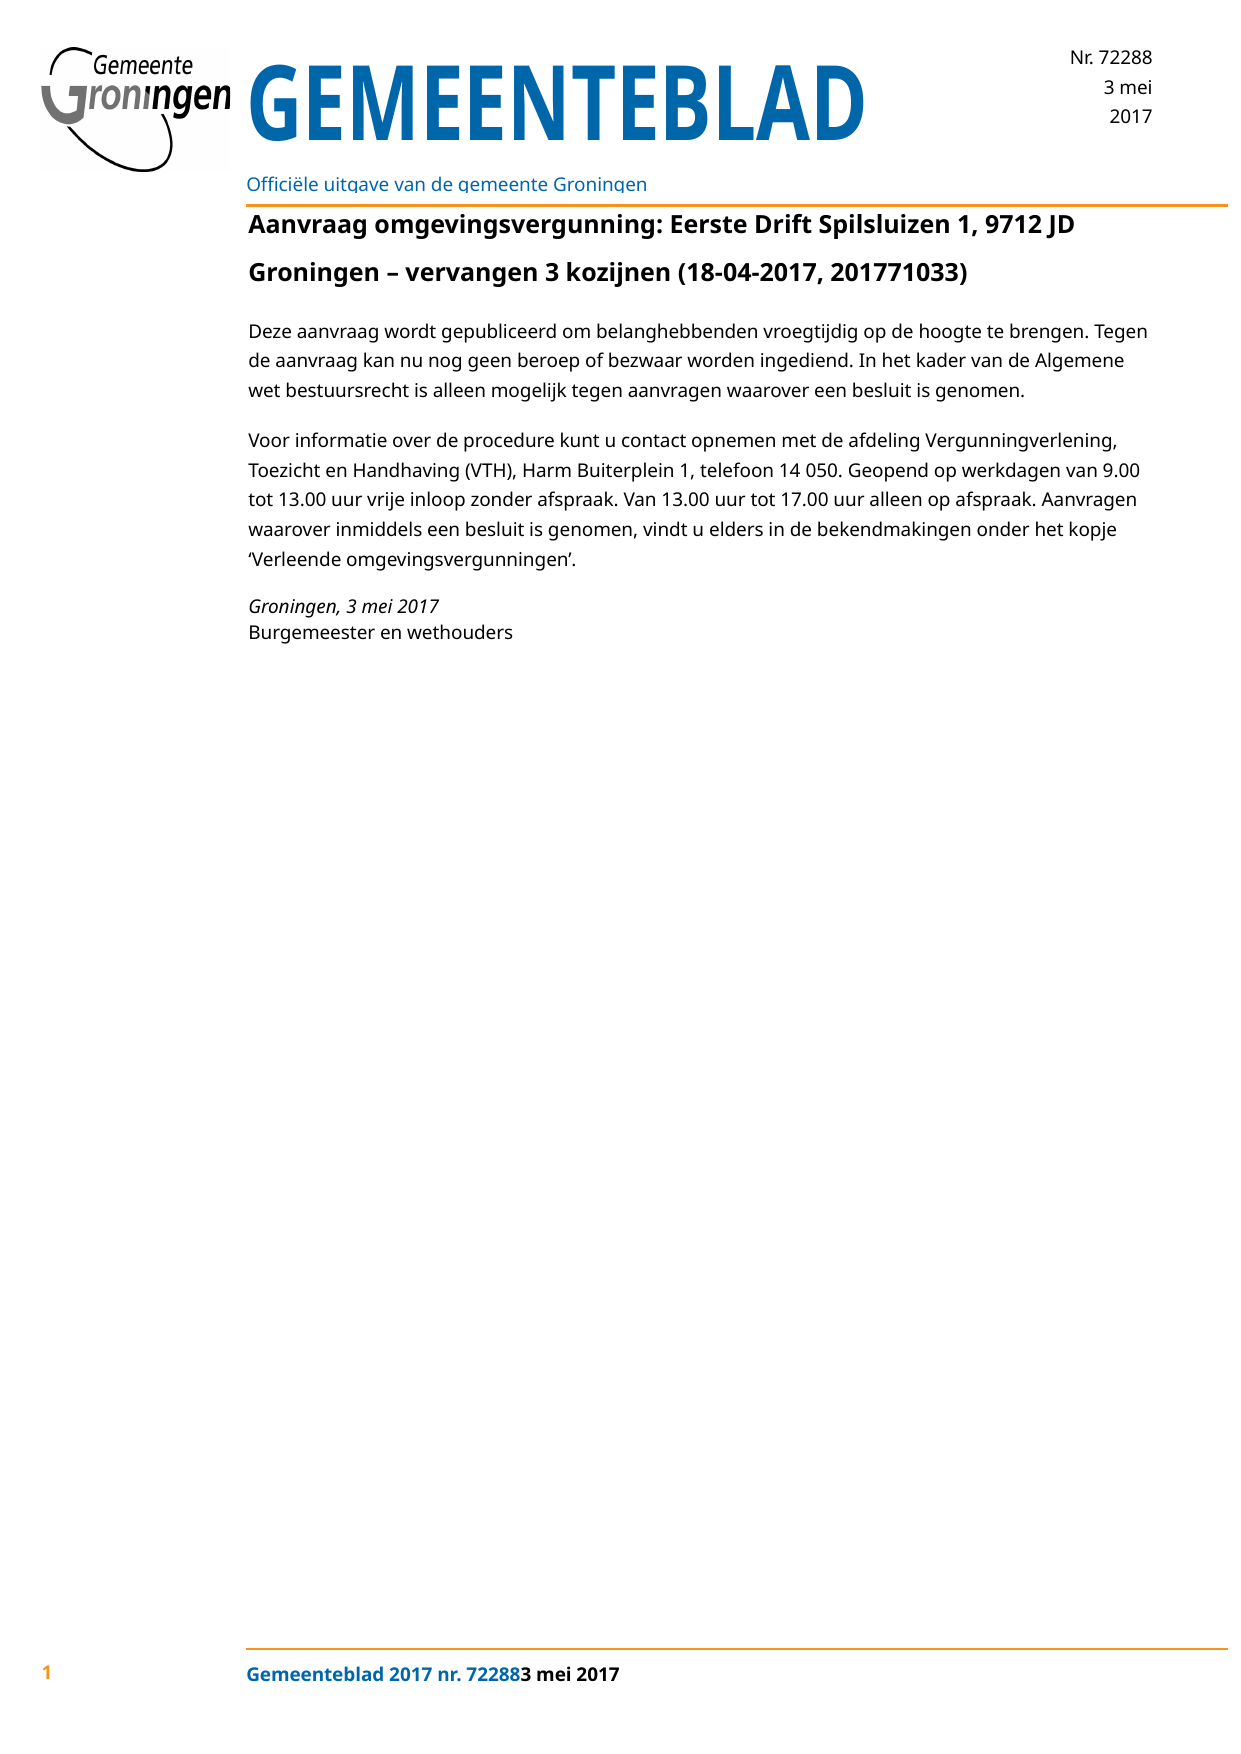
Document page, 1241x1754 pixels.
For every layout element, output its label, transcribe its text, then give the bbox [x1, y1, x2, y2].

picture [41, 47, 231, 172]
text Groningen, 3 mei 2017 [248, 594, 1152, 619]
text Aanvraag omgevingsvergunning: Eerste Drift Spilsluizen 1, 9712 JD Groningen – vervangen 3 kozijnen (18-04-2017, 201771033) [248, 207, 1152, 288]
text Burgemeester en wethouders [248, 619, 1152, 645]
text Deze aanvraag wordt gepubliceerd om belanghebbenden vroegtijdig op de hoogte te brengen. Tegen de aanvraag kan nu nog geen beroep of bezwaar worden ingediend. In het kader van de Algemene wet bestuursrecht is alleen mogelijk tegen aanvragen waarover een besluit is genomen. [248, 318, 1152, 403]
text Voor informatie over de procedure kunt u contact opnemen met de afdeling Vergunningverlening, Toezicht en Handhaving (VTH), Harm Buiterplein 1, telefoon 14 050. Geopend op werkdagen van 9.00 tot 13.00 uur vrije inloop zonder afspraak. Van 13.00 uur tot 17.00 uur alleen op afspraak. Aanvragen waarover inmiddels een besluit is genomen, vindt u elders in de bekendmakingen onder het kopje ‘Verleende omgevingsvergunningen’. [248, 427, 1152, 572]
